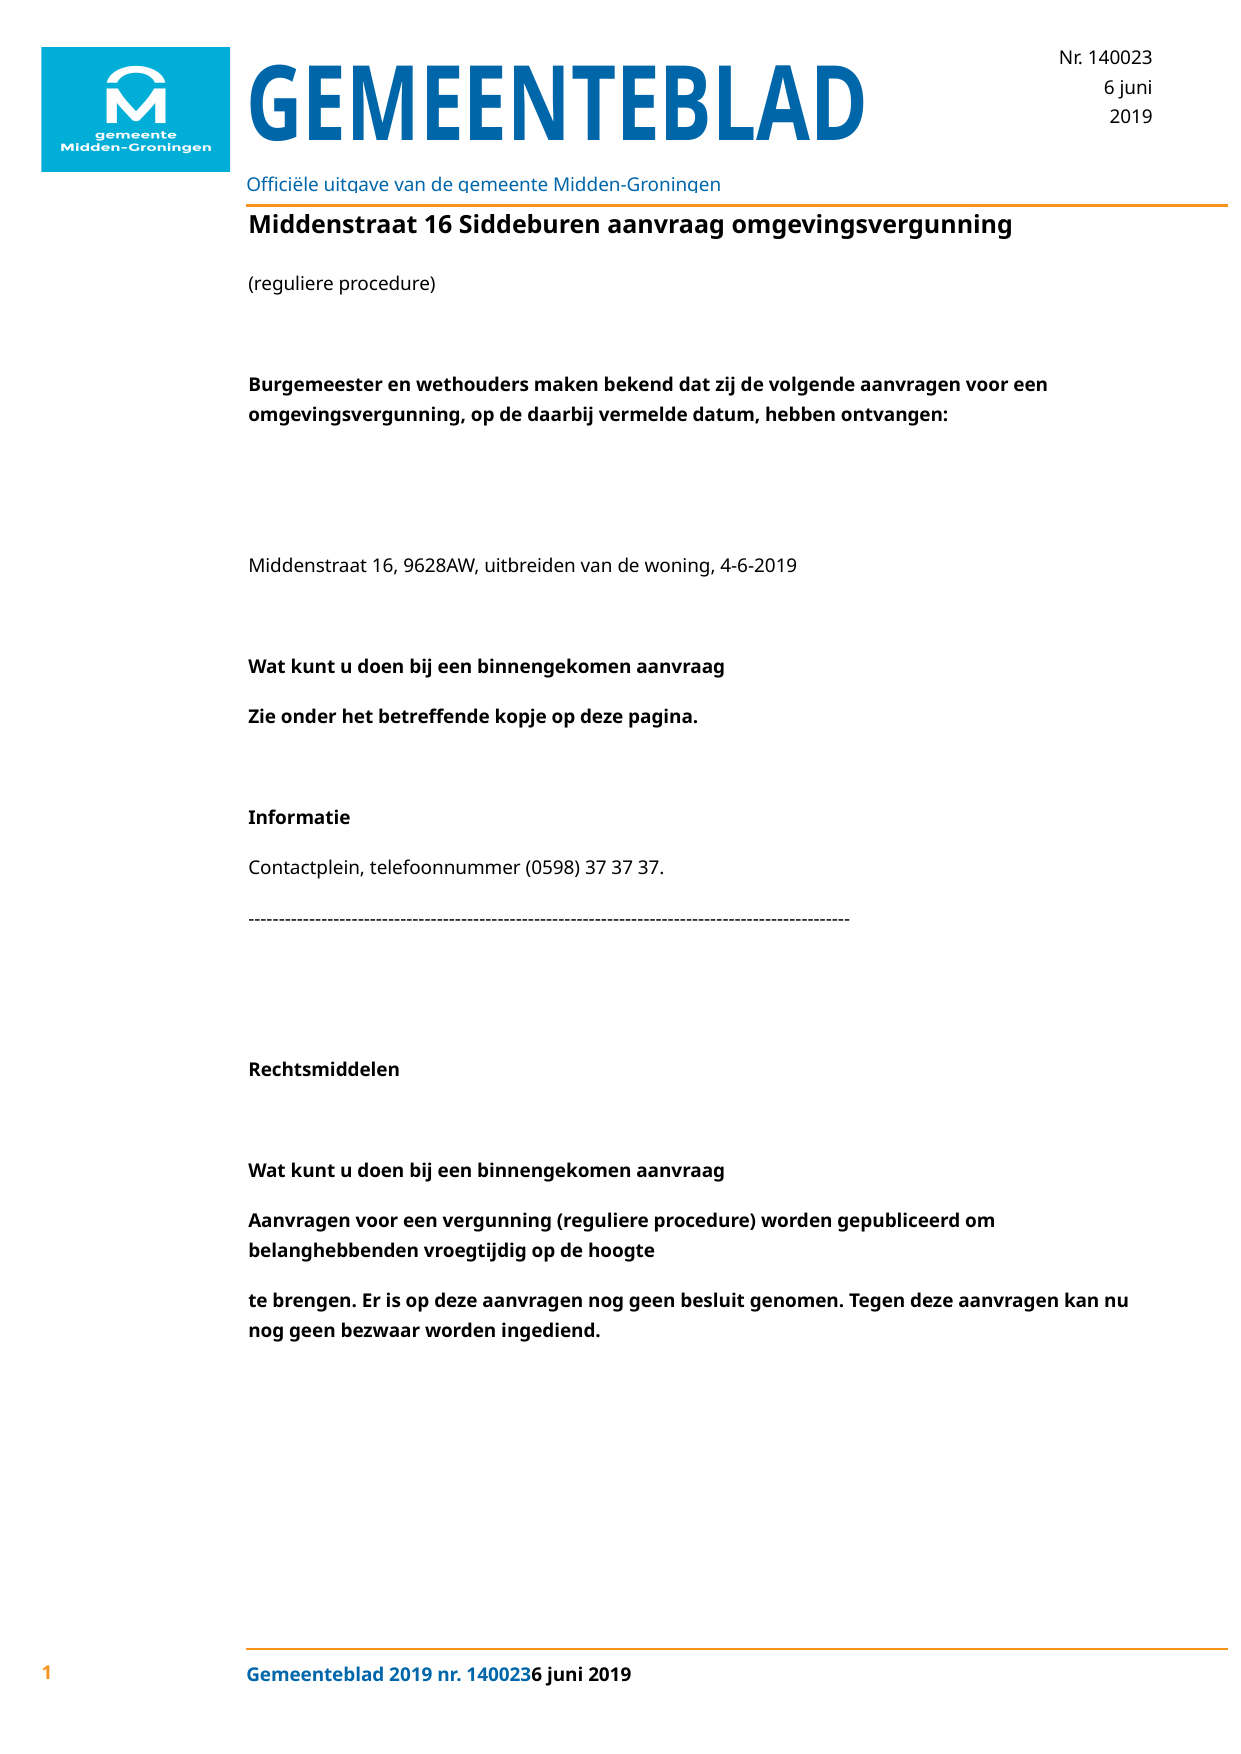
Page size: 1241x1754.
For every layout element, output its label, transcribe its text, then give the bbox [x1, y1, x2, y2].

picture [108, 66, 164, 82]
text Zie onder het betreffende kopje op deze pagina. [248, 703, 1152, 729]
text --------------------------------------------------------------------------------------------------- [248, 905, 1152, 931]
text (reguliere procedure) [248, 270, 1152, 296]
text Middenstraat 16 Siddeburen aanvraag omgevingsvergunning [248, 207, 1152, 241]
text Informatie [248, 804, 1152, 830]
text Wat kunt u doen bij een binnengekomen aanvraag [248, 653, 1152, 678]
text Aanvragen voor een vergunning (reguliere procedure) worden gepubliceerd om belanghebbenden vroegtijdig op de hoogte [248, 1207, 1152, 1263]
text te brengen. Er is op deze aanvragen nog geen besluit genomen. Tegen deze aanvragen kan nu nog geen bezwaar worden ingediend. [248, 1287, 1152, 1343]
text Middenstraat 16, 9628AW, uitbreiden van de woning, 4-6-2019 [248, 552, 1152, 578]
text Contactplein, telefoonnummer (0598) 37 37 37. [248, 854, 1152, 880]
text Rechtsmiddelen [248, 1056, 1152, 1082]
picture [184, 146, 190, 153]
text Wat kunt u doen bij een binnengekomen aanvraag [248, 1157, 1152, 1183]
picture [107, 89, 165, 122]
text Burgemeester en wethouders maken bekend dat zij de volgende aanvragen voor een omgevingsvergunning, op de daarbij vermelde datum, hebben ontvangen: [248, 371, 1152, 426]
